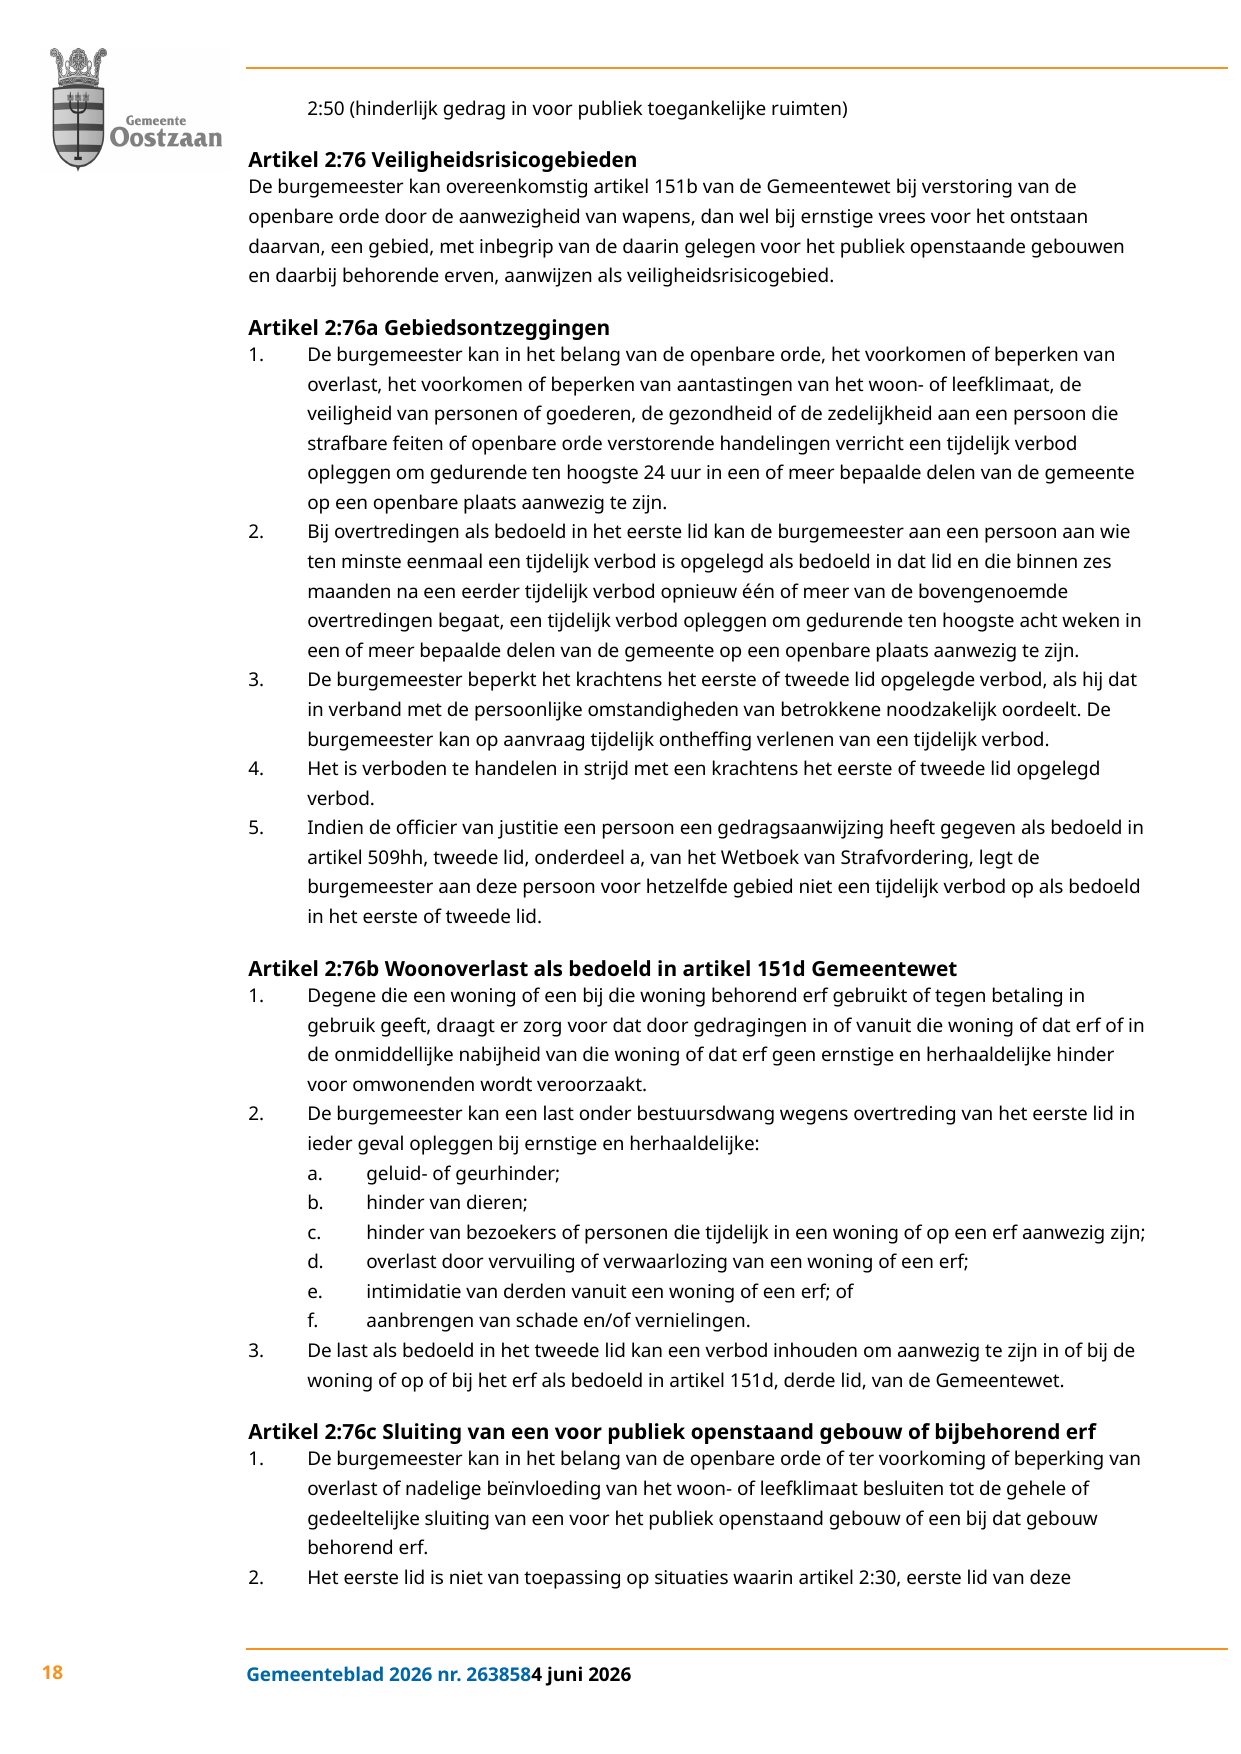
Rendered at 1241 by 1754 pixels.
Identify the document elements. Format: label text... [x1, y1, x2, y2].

list Indien de officier van justitie een persoon een gedragsaanwijzing heeft gegeven als bedoeld in artikel 509hh, tweede lid, onderdeel a, van het Wetboek van Strafvordering, legt de burgemeester aan deze persoon voor hetzelfde gebied niet een tijdelijk verbod op als bedoeld in het eerste of tweede lid. [248, 814, 1152, 929]
list De burgemeester kan in het belang van de openbare orde of ter voorkoming of beperking van overlast of nadelige beïnvloeding van het woon- of leefklimaat besluiten tot de gehele of gedeeltelijke sluiting van een voor het publiek openstaand gebouw of een bij dat gebouw behorend erf. [248, 1446, 1152, 1560]
list Het is verboden te handelen in strijd met een krachtens het eerste of tweede lid opgelegd verbod. [248, 755, 1152, 811]
list De last als bedoeld in het tweede lid kan een verbod inhouden om aanwezig te zijn in of bij de woning of op of bij het erf als bedoeld in artikel 151d, derde lid, van de Gemeentewet. [248, 1337, 1152, 1392]
list Het eerste lid is niet van toepassing op situaties waarin artikel 2:30, eerste lid van deze [248, 1564, 1152, 1590]
list Degene die een woning of een bij die woning behorend erf gebruikt of tegen betaling in gebruik geeft, draagt er zorg voor dat door gedragingen in of vanuit die woning of dat erf of in de onmiddellijke nabijheid van die woning of dat erf geen ernstige en herhaaldelijke hinder voor omwonenden wordt veroorzaakt. [248, 982, 1152, 1097]
list overlast door vervuiling of verwaarlozing van een woning of een erf; [307, 1248, 1152, 1274]
text Artikel 2:76c Sluiting van een voor publiek openstaand gebouw of bijbehorend erf [248, 1417, 1152, 1446]
list Bij overtredingen als bedoeld in het eerste lid kan de burgemeester aan een persoon aan wie ten minste eenmaal een tijdelijk verbod is opgelegd als bedoeld in dat lid en die binnen zes maanden na een eerder tijdelijk verbod opnieuw één of meer van de bovengenoemde overtredingen begaat, een tijdelijk verbod opleggen om gedurende ten hoogste acht weken in een of meer bepaalde delen van de gemeente op een openbare plaats aanwezig te zijn. [248, 519, 1152, 663]
list hinder van dieren; [307, 1189, 1152, 1215]
list intimidatie van derden vanuit een woning of een erf; of [307, 1278, 1152, 1304]
list geluid- of geurhinder; [307, 1160, 1152, 1185]
list hinder van bezoekers of personen die tijdelijk in een woning of op een erf aanwezig zijn; [307, 1219, 1152, 1244]
list De burgemeester beperkt het krachtens het eerste of tweede lid opgelegde verbod, als hij dat in verband met de persoonlijke omstandigheden van betrokkene noodzakelijk oordeelt. De burgemeester kan op aanvraag tijdelijk ontheffing verlenen van een tijdelijk verbod. [248, 667, 1152, 752]
list aanbrengen van schade en/of vernielingen. [307, 1308, 1152, 1333]
text Artikel 2:76 Veiligheidsrisicogebieden [248, 145, 1152, 174]
list 2:50 (hinderlijk gedrag in voor publiek toegankelijke ruimten) [248, 95, 1152, 121]
text De burgemeester kan overeenkomstig artikel 151b van de Gemeentewet bij verstoring van de openbare orde door de aanwezigheid van wapens, dan wel bij ernstige vrees voor het ontstaan daarvan, een gebied, met inbegrip van de daarin gelegen voor het publiek openstaande gebouwen en daarbij behorende erven, aanwijzen als veiligheidsrisicogebied. [248, 174, 1152, 288]
text Artikel 2:76a Gebiedsontzeggingen [248, 313, 1152, 341]
list De burgemeester kan een last onder bestuursdwang wegens overtreding van het eerste lid in ieder geval opleggen bij ernstige en herhaaldelijke: [248, 1101, 1152, 1156]
text Artikel 2:76b Woonoverlast als bedoeld in artikel 151d Gemeentewet [248, 954, 1152, 982]
picture [41, 47, 231, 172]
list De burgemeester kan in het belang van de openbare orde, het voorkomen of beperken van overlast, het voorkomen of beperken van aantastingen van het woon- of leefklimaat, de veiligheid van personen of goederen, de gezondheid of de zedelijkheid aan een persoon die strafbare feiten of openbare orde verstorende handelingen verricht een tijdelijk verbod opleggen om gedurende ten hoogste 24 uur in een of meer bepaalde delen van de gemeente op een openbare plaats aanwezig te zijn. [248, 341, 1152, 515]
